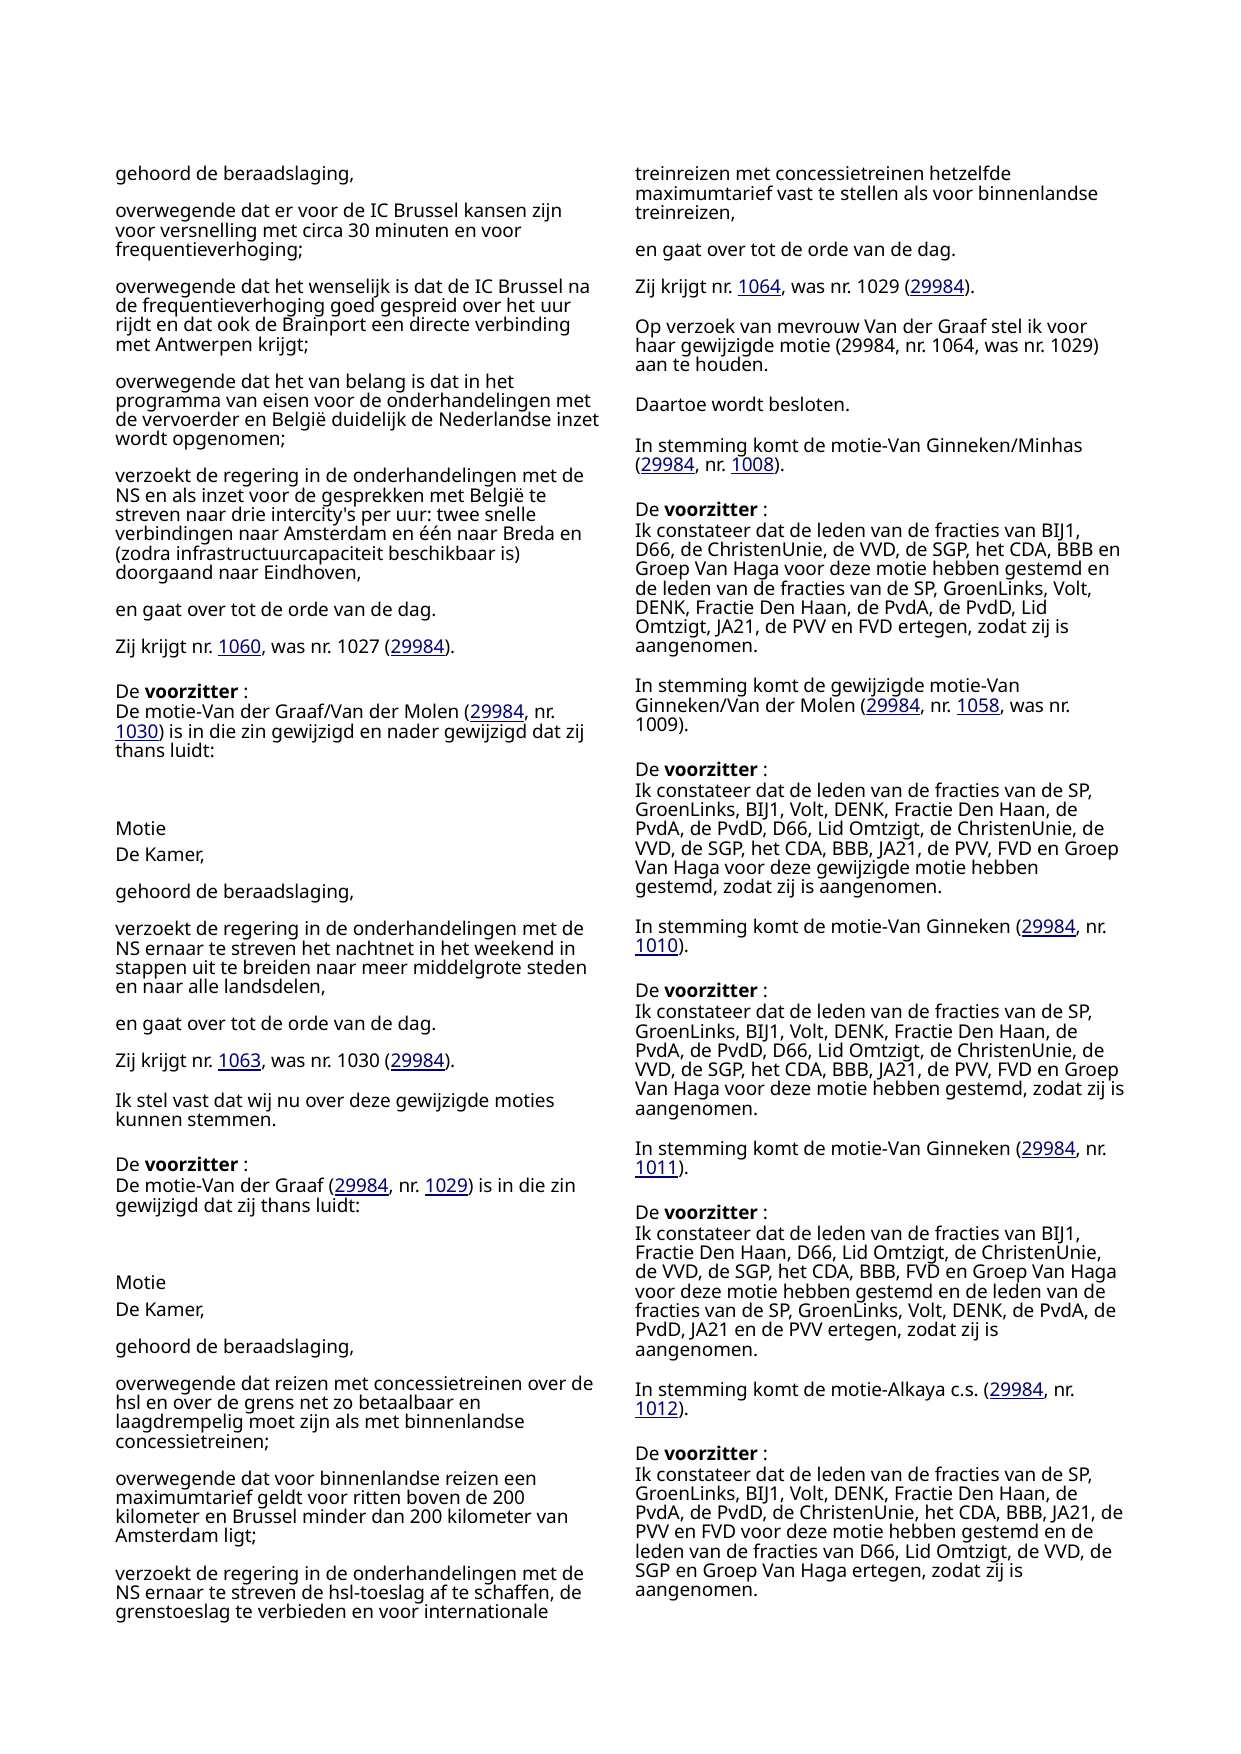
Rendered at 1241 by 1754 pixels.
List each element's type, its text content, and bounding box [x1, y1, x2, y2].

text De voorzitter : [115, 678, 605, 703]
text gehoord de beraadslaging, [115, 165, 605, 184]
text De motie-Van der Graaf (29984, nr. 1029) is in die zin gewijzigd dat zij thans luidt: [115, 1177, 605, 1216]
text De Kamer, [115, 1301, 605, 1320]
text In stemming komt de motie-Van Ginneken (29984, nr. 1010). [635, 918, 1125, 957]
text In stemming komt de gewijzigde motie-Van Ginneken/Van der Molen (29984, nr. 1058, was nr. 1009). [635, 677, 1125, 735]
text Zij krijgt nr. 1064, was nr. 1029 (29984). [635, 278, 1125, 297]
text Zij krijgt nr. 1063, was nr. 1030 (29984). [115, 1052, 605, 1071]
text verzoekt de regering in de onderhandelingen met de NS ernaar te streven het nachtnet in het weekend in stappen uit te breiden naar meer middelgrote steden en naar alle landsdelen, [115, 920, 605, 997]
text In stemming komt de motie-Van Ginneken (29984, nr. 1011). [635, 1140, 1125, 1178]
text gehoord de beraadslaging, [115, 1338, 605, 1357]
text De motie-Van der Graaf/Van der Molen (29984, nr. 1030) is in die zin gewijzigd en nader gewijzigd dat zij thans luidt: [115, 703, 605, 761]
text De Kamer, [115, 846, 605, 866]
text Ik constateer dat de leden van de fracties van de SP, GroenLinks, BIJ1, Volt, DENK, Fractie Den Haan, de PvdA, de PvdD, de ChristenUnie, het CDA, BBB, JA21, de PVV en FVD voor deze motie hebben gestemd en de leden van de fracties van D66, Lid Omtzigt, de VVD, de SGP en Groep Van Haga ertegen, zodat zij is aangenomen. [635, 1466, 1125, 1601]
text De voorzitter : [635, 496, 1125, 522]
text Ik constateer dat de leden van de fracties van de SP, GroenLinks, BIJ1, Volt, DENK, Fractie Den Haan, de PvdA, de PvdD, D66, Lid Omtzigt, de ChristenUnie, de VVD, de SGP, het CDA, BBB, JA21, de PVV, FVD en Groep Van Haga voor deze motie hebben gestemd, zodat zij is aangenomen. [635, 1003, 1125, 1119]
text overwegende dat er voor de IC Brussel kansen zijn voor versnelling met circa 30 minuten en voor frequentieverhoging; [115, 202, 605, 260]
text treinreizen met concessietreinen hetzelfde maximumtarief vast te stellen als voor binnenlandse treinreizen, [635, 165, 1125, 223]
text De voorzitter : [635, 1440, 1125, 1466]
text en gaat over tot de orde van de dag. [115, 601, 605, 620]
text overwegende dat het wenselijk is dat de IC Brussel na de frequentieverhoging goed gespreid over het uur rijdt en dat ook de Brainport een directe verbinding met Antwerpen krijgt; [115, 278, 605, 355]
text Op verzoek van mevrouw Van der Graaf stel ik voor haar gewijzigde motie (29984, nr. 1064, was nr. 1029) aan te houden. [635, 318, 1125, 376]
text Zij krijgt nr. 1060, was nr. 1027 (29984). [115, 638, 605, 657]
text Ik constateer dat de leden van de fracties van BIJ1, Fractie Den Haan, D66, Lid Omtzigt, de ChristenUnie, de VVD, de SGP, het CDA, BBB, FVD en Groep Van Haga voor deze motie hebben gestemd en de leden van de fracties van de SP, GroenLinks, Volt, DENK, de PvdA, de PvdD, JA21 en de PVV ertegen, zodat zij is aangenomen. [635, 1225, 1125, 1360]
text en gaat over tot de orde van de dag. [115, 1015, 605, 1034]
text Ik stel vast dat wij nu over deze gewijzigde moties kunnen stemmen. [115, 1092, 605, 1131]
text Ik constateer dat de leden van de fracties van BIJ1, D66, de ChristenUnie, de VVD, de SGP, het CDA, BBB en Groep Van Haga voor deze motie hebben gestemd en de leden van de fracties van de SP, GroenLinks, Volt, DENK, Fractie Den Haan, de PvdA, de PvdD, Lid Omtzigt, JA21, de PVV en FVD ertegen, zodat zij is aangenomen. [635, 522, 1125, 657]
text Motie [115, 1269, 605, 1295]
text Daartoe wordt besloten. [635, 396, 1125, 416]
text verzoekt de regering in de onderhandelingen met de NS en als inzet voor de gesprekken met België te streven naar drie intercity's per uur: twee snelle verbindingen naar Amsterdam en één naar Breda en (zodra infrastructuurcapaciteit beschikbaar is) doorgaand naar Eindhoven, [115, 467, 605, 583]
text gehoord de beraadslaging, [115, 883, 605, 903]
text In stemming komt de motie-Alkaya c.s. (29984, nr. 1012). [635, 1381, 1125, 1419]
text De voorzitter : [115, 1152, 605, 1177]
text In stemming komt de motie-Van Ginneken/Minhas (29984, nr. 1008). [635, 437, 1125, 475]
text verzoekt de regering in de onderhandelingen met de NS ernaar te streven de hsl-toeslag af te schaffen, de grenstoeslag te verbieden en voor internationale [115, 1564, 605, 1622]
text De voorzitter : [635, 1199, 1125, 1225]
text Ik constateer dat de leden van de fracties van de SP, GroenLinks, BIJ1, Volt, DENK, Fractie Den Haan, de PvdA, de PvdD, D66, Lid Omtzigt, de ChristenUnie, de VVD, de SGP, het CDA, BBB, JA21, de PVV, FVD en Groep Van Haga voor deze gewijzigde motie hebben gestemd, zodat zij is aangenomen. [635, 782, 1125, 897]
text Motie [115, 815, 605, 841]
text overwegende dat het van belang is dat in het programma van eisen voor de onderhandelingen met de vervoerder en België duidelijk de Nederlandse inzet wordt opgenomen; [115, 373, 605, 450]
text De voorzitter : [635, 756, 1125, 782]
text De voorzitter : [635, 978, 1125, 1003]
text overwegende dat voor binnenlandse reizen een maximumtarief geldt voor ritten boven de 200 kilometer en Brussel minder dan 200 kilometer van Amsterdam ligt; [115, 1470, 605, 1547]
text en gaat over tot de orde van de dag. [635, 241, 1125, 260]
text overwegende dat reizen met concessietreinen over de hsl en over de grens net zo betaalbaar en laagdrempelig moet zijn als met binnenlandse concessietreinen; [115, 1375, 605, 1452]
